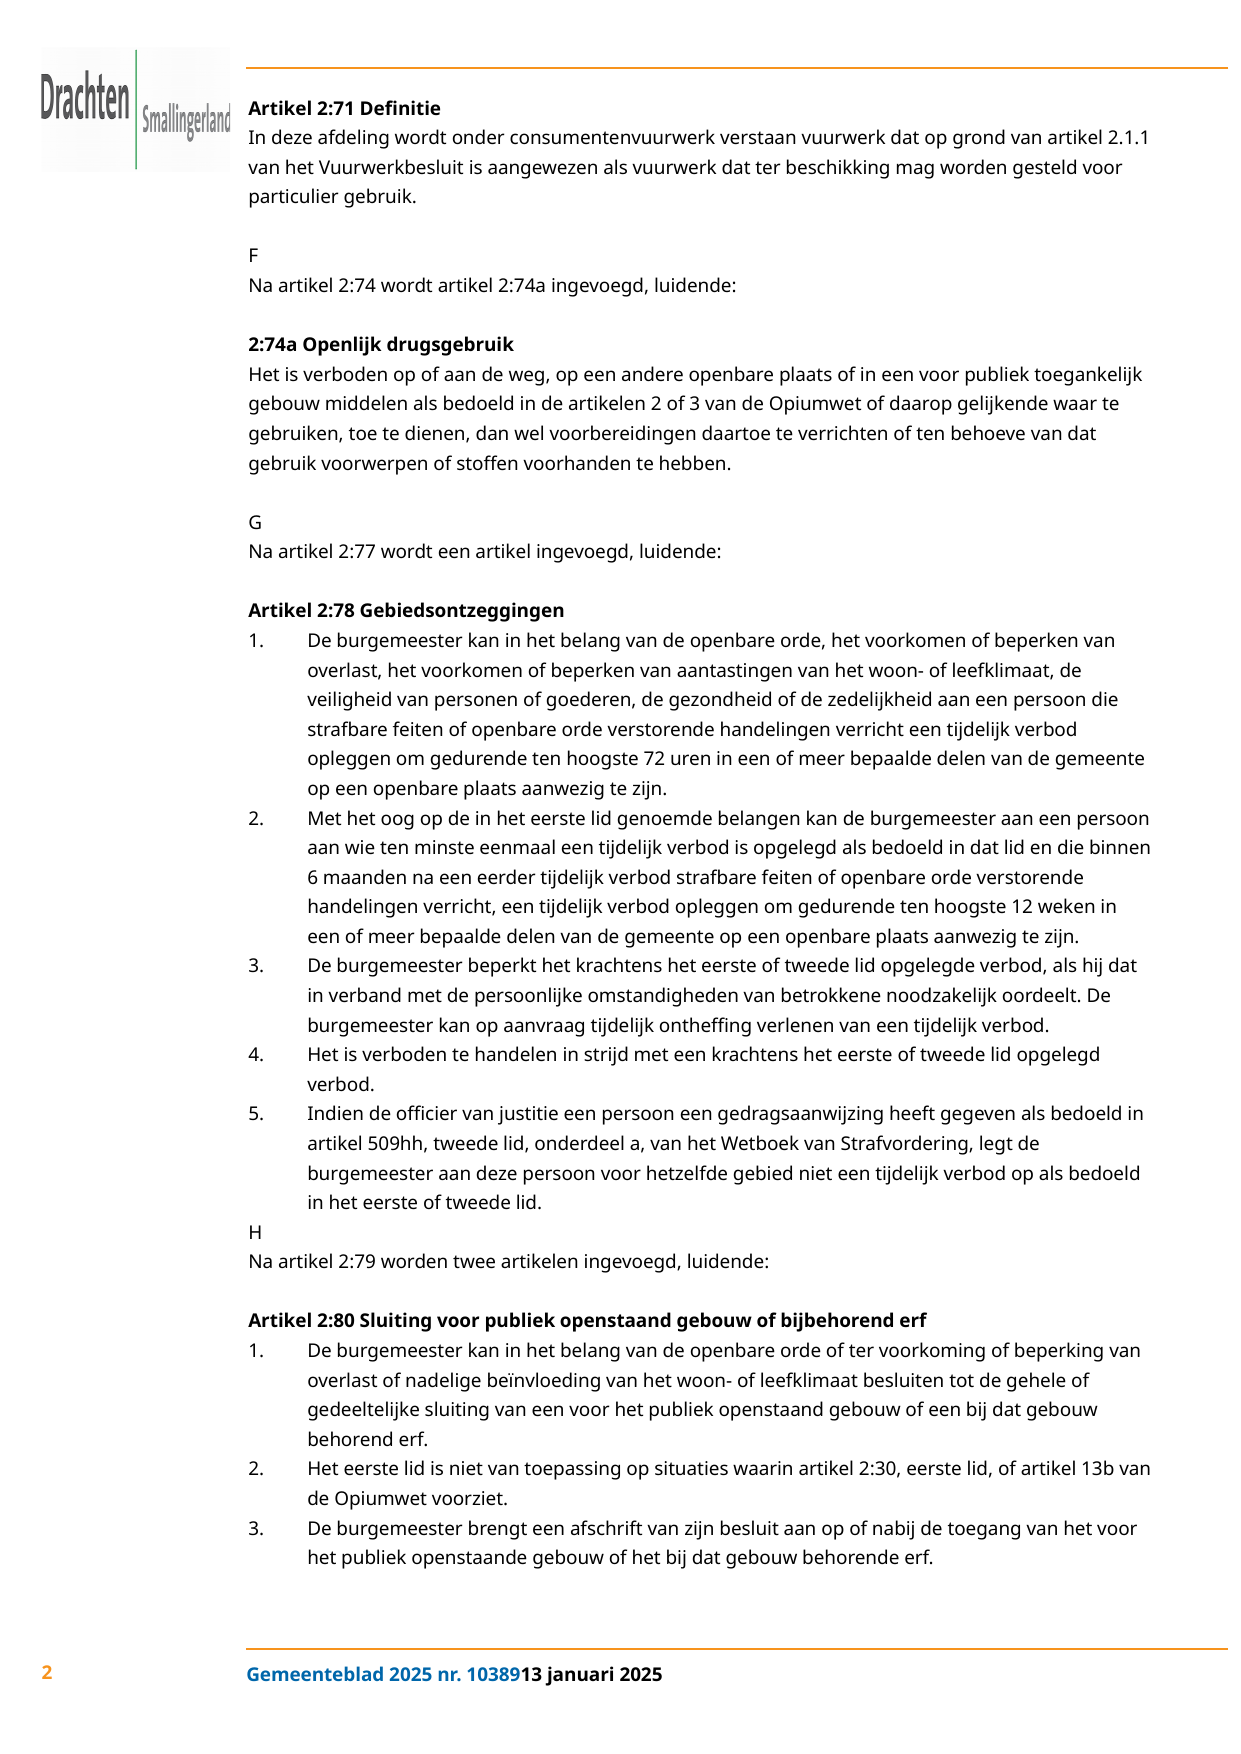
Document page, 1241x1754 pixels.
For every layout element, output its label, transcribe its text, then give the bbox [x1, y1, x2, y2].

list Met het oog op de in het eerste lid genoemde belangen kan de burgemeester aan een persoon aan wie ten minste eenmaal een tijdelijk verbod is opgelegd als bedoeld in dat lid en die binnen 6 maanden na een eerder tijdelijk verbod strafbare feiten of openbare orde verstorende handelingen verricht, een tijdelijk verbod opleggen om gedurende ten hoogste 12 weken in een of meer bepaalde delen van de gemeente op een openbare plaats aanwezig te zijn. [248, 805, 1152, 949]
list De burgemeester kan in het belang van de openbare orde, het voorkomen of beperken van overlast, het voorkomen of beperken van aantastingen van het woon- of leefklimaat, de veiligheid van personen of goederen, de gezondheid of de zedelijkheid aan een persoon die strafbare feiten of openbare orde verstorende handelingen verricht een tijdelijk verbod opleggen om gedurende ten hoogste 72 uren in een of meer bepaalde delen van de gemeente op een openbare plaats aanwezig te zijn. [248, 627, 1152, 801]
text Artikel 2:78 Gebiedsontzeggingen [248, 598, 1152, 623]
text Artikel 2:80 Sluiting voor publiek openstaand gebouw of bijbehorend erf [248, 1308, 1152, 1333]
list Het is verboden te handelen in strijd met een krachtens het eerste of tweede lid opgelegd verbod. [248, 1041, 1152, 1097]
text H [248, 1219, 1152, 1245]
text G [248, 509, 1152, 535]
text Na artikel 2:79 worden twee artikelen ingevoegd, luidende: [248, 1248, 1152, 1274]
text Na artikel 2:77 wordt een artikel ingevoegd, luidende: [248, 538, 1152, 564]
text F [248, 243, 1152, 268]
text Na artikel 2:74 wordt artikel 2:74a ingevoegd, luidende: [248, 272, 1152, 298]
picture [41, 47, 231, 172]
text In deze afdeling wordt onder consumentenvuurwerk verstaan vuurwerk dat op grond van artikel 2.1.1 van het Vuurwerkbesluit is aangewezen als vuurwerk dat ter beschikking mag worden gesteld voor particulier gebruik. [248, 124, 1152, 209]
list De burgemeester brengt een afschrift van zijn besluit aan op of nabij de toegang van het voor het publiek openstaande gebouw of het bij dat gebouw behorende erf. [248, 1515, 1152, 1570]
text 2:74a Openlijk drugsgebruik [248, 331, 1152, 357]
list De burgemeester kan in het belang van de openbare orde of ter voorkoming of beperking van overlast of nadelige beïnvloeding van het woon- of leefklimaat besluiten tot de gehele of gedeeltelijke sluiting van een voor het publiek openstaand gebouw of een bij dat gebouw behorend erf. [248, 1337, 1152, 1452]
text Het is verboden op of aan de weg, op een andere openbare plaats of in een voor publiek toegankelijk gebouw middelen als bedoeld in de artikelen 2 of 3 van de Opiumwet of daarop gelijkende waar te gebruiken, toe te dienen, dan wel voorbereidingen daartoe te verrichten of ten behoeve van dat gebruik voorwerpen of stoffen voorhanden te hebben. [248, 361, 1152, 476]
text Artikel 2:71 Definitie [248, 95, 1152, 121]
list Het eerste lid is niet van toepassing op situaties waarin artikel 2:30, eerste lid, of artikel 13b van de Opiumwet voorziet. [248, 1456, 1152, 1511]
list De burgemeester beperkt het krachtens het eerste of tweede lid opgelegde verbod, als hij dat in verband met de persoonlijke omstandigheden van betrokkene noodzakelijk oordeelt. De burgemeester kan op aanvraag tijdelijk ontheffing verlenen van een tijdelijk verbod. [248, 953, 1152, 1038]
list Indien de officier van justitie een persoon een gedragsaanwijzing heeft gegeven als bedoeld in artikel 509hh, tweede lid, onderdeel a, van het Wetboek van Strafvordering, legt de burgemeester aan deze persoon voor hetzelfde gebied niet een tijdelijk verbod op als bedoeld in het eerste of tweede lid. [248, 1101, 1152, 1215]
